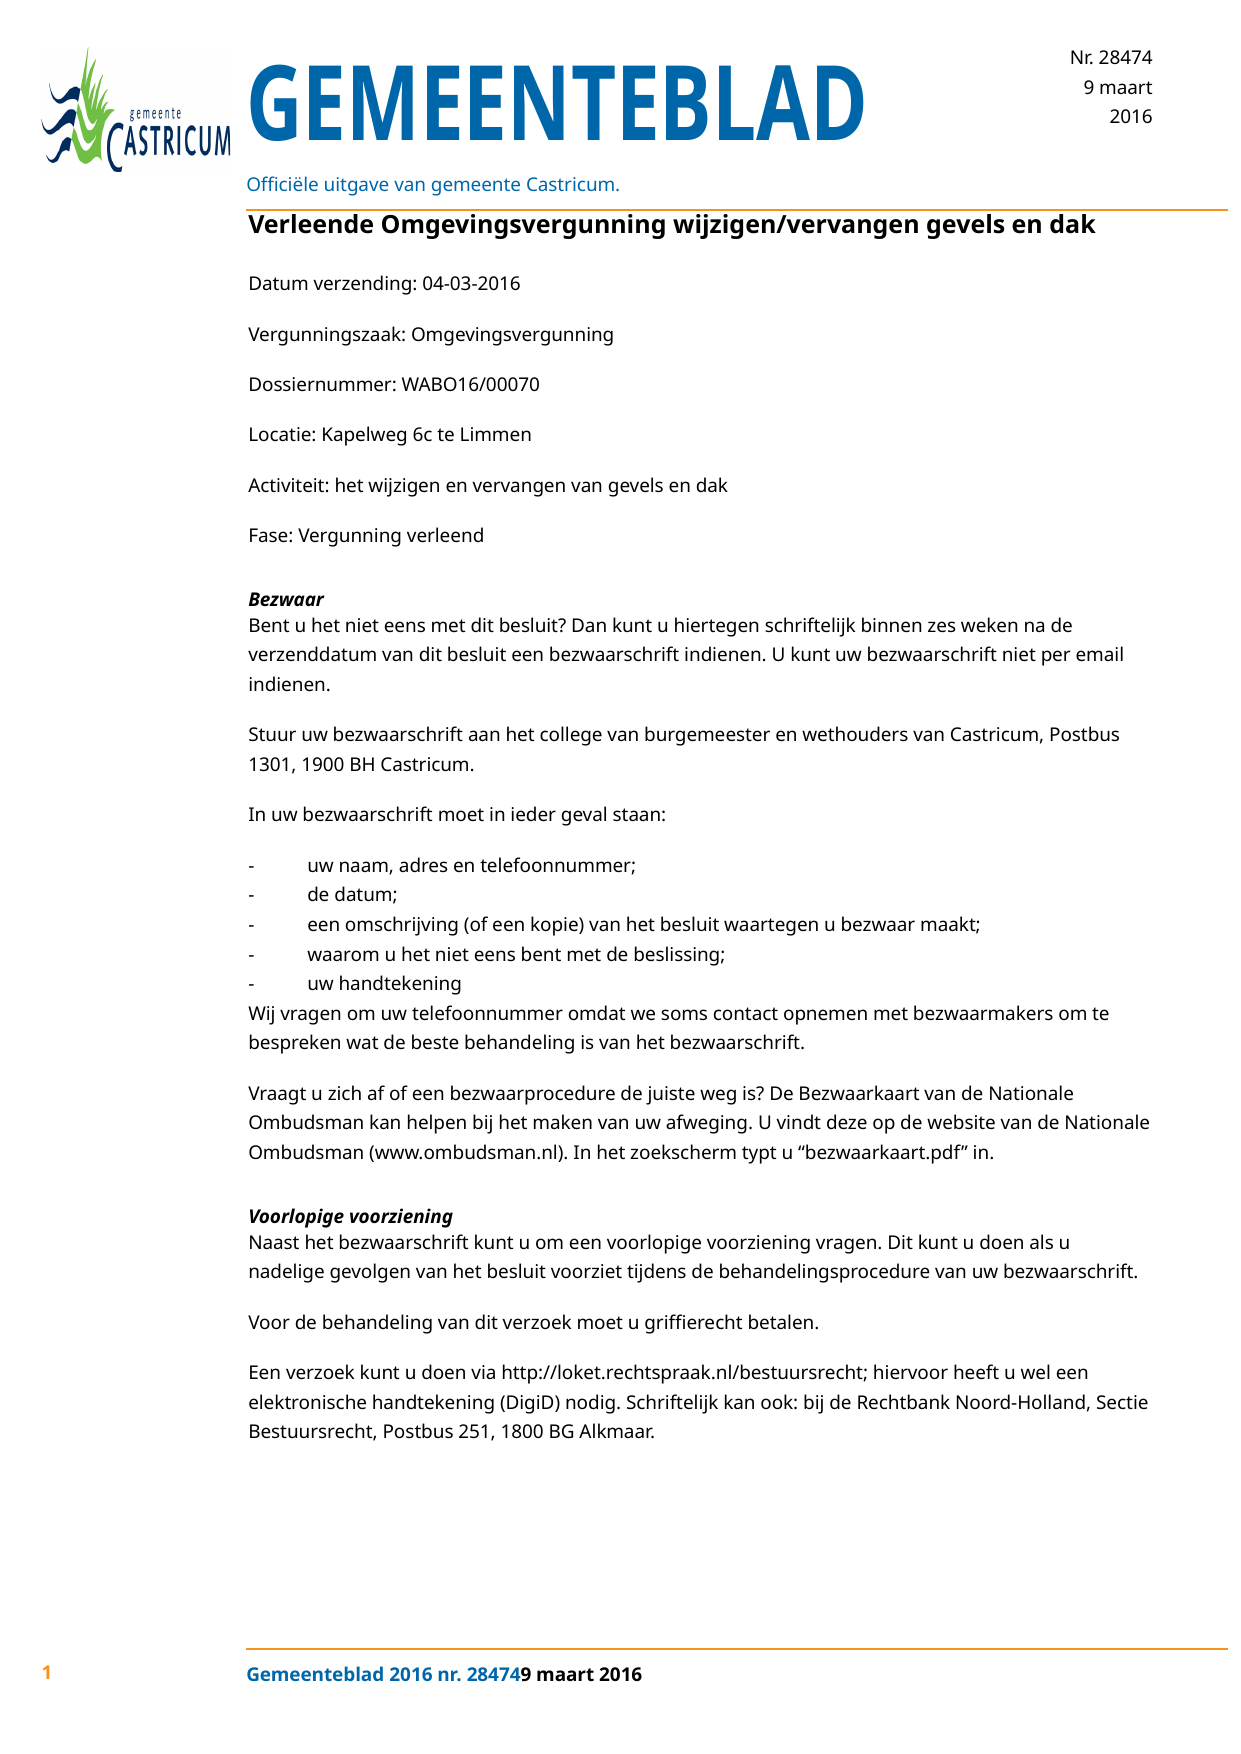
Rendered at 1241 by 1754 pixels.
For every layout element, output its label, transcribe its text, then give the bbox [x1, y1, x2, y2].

text In uw bezwaarschrift moet in ieder geval staan: [248, 802, 1152, 827]
text Naast het bezwaarschrift kunt u om een voorlopige voorziening vragen. Dit kunt u doen als u nadelige gevolgen van het besluit voorziet tijdens de behandelingsprocedure van uw bezwaarschrift. [248, 1229, 1152, 1284]
text Bent u het niet eens met dit besluit? Dan kunt u hiertegen schriftelijk binnen zes weken na de verzenddatum van dit besluit een bezwaarschrift indienen. U kunt uw bezwaarschrift niet per email indienen. [248, 612, 1152, 697]
list een omschrijving (of een kopie) van het besluit waartegen u bezwaar maakt; [248, 911, 1152, 937]
list de datum; [248, 882, 1152, 907]
text Stuur uw bezwaarschrift aan het college van burgemeester en wethouders van Castricum, Postbus 1301, 1900 BH Castricum. [248, 722, 1152, 777]
text Fase: Vergunning verleend [248, 522, 1152, 548]
text Vraagt u zich af of een bezwaarprocedure de juiste weg is? De Bezwaarkaart van de Nationale Ombudsman kan helpen bij het maken van uw afweging. U vindt deze op de website van de Nationale Ombudsman (www.ombudsman.nl). In het zoekscherm typt u “bezwaarkaart.pdf” in. [248, 1080, 1152, 1165]
text Een verzoek kunt u doen via http://loket.rechtspraak.nl/bestuursrecht; hiervoor heeft u wel een elektronische handtekening (DigiD) nodig. Schriftelijk kan ook: bij de Rechtbank Noord-Holland, Sectie Bestuursrecht, Postbus 251, 1800 BG Alkmaar. [248, 1359, 1152, 1444]
text Wij vragen om uw telefoonnummer omdat we soms contact opnemen met bezwaarmakers om te bespreken wat de beste behandeling is van het bezwaarschrift. [248, 1000, 1152, 1055]
list uw handtekening [248, 970, 1152, 996]
text Verleende Omgevingsvergunning wijzigen/vervangen gevels en dak [248, 211, 1152, 241]
list waarom u het niet eens bent met de beslissing; [248, 941, 1152, 967]
text Bezwaar [248, 586, 1152, 612]
text Activiteit: het wijzigen en vervangen van gevels en dak [248, 472, 1152, 498]
text Vergunningszaak: Omgevingsvergunning [248, 321, 1152, 346]
text Voor de behandeling van dit verzoek moet u griffierecht betalen. [248, 1309, 1152, 1334]
text Datum verzending: 04-03-2016 [248, 270, 1152, 296]
text Dossiernummer: WABO16/00070 [248, 371, 1152, 397]
list uw naam, adres en telefoonnummer; [248, 852, 1152, 878]
text Locatie: Kapelweg 6c te Limmen [248, 422, 1152, 447]
picture [41, 47, 231, 172]
text Voorlopige voorziening [248, 1203, 1152, 1229]
